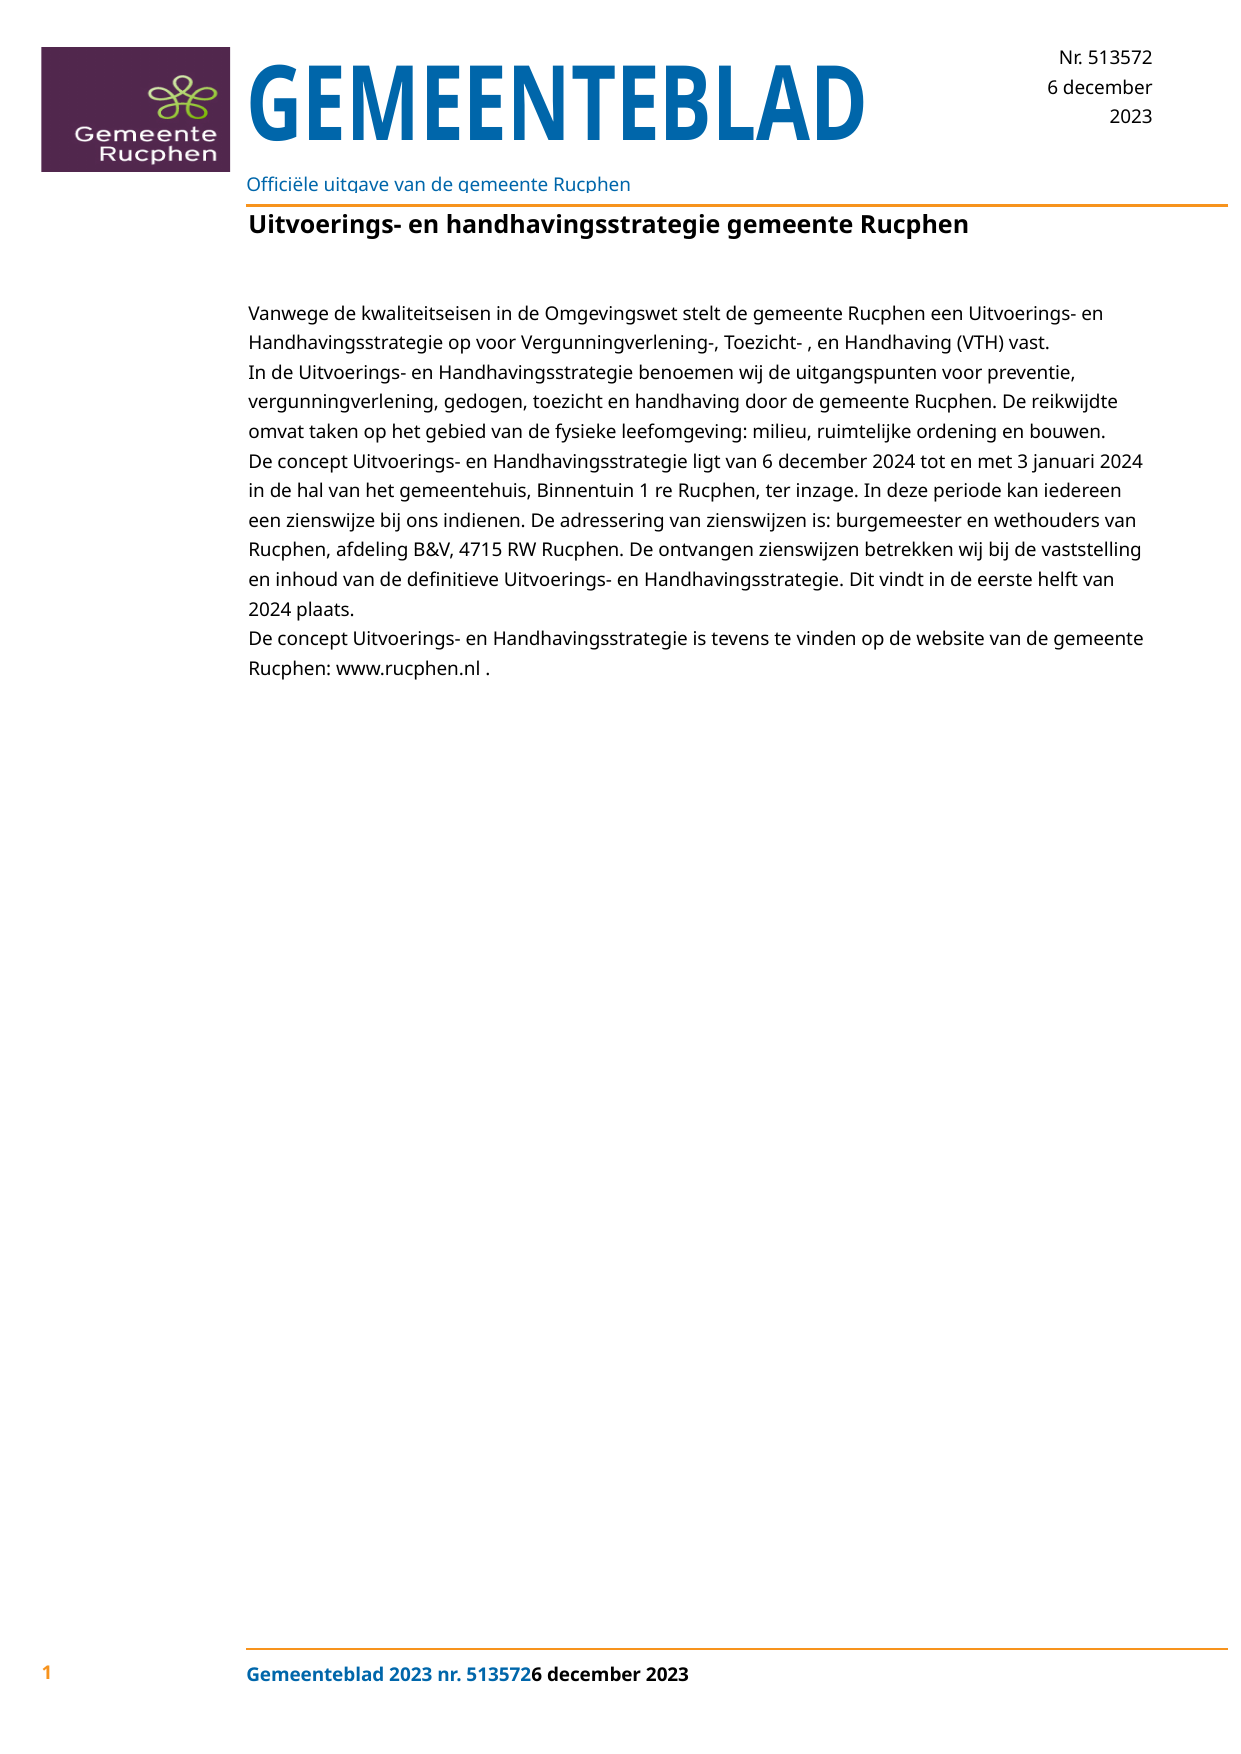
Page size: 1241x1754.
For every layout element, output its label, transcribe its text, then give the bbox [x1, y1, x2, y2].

text Uitvoerings- en handhavingsstrategie gemeente Rucphen [248, 207, 1152, 241]
text De concept Uitvoerings- en Handhavingsstrategie ligt van 6 december 2024 tot en met 3 januari 2024 in de hal van het gemeentehuis, Binnentuin 1 re Rucphen, ter inzage. In deze periode kan iedereen een zienswijze bij ons indienen. De adressering van zienswijzen is: burgemeester en wethouders van Rucphen, afdeling B&V, 4715 RW Rucphen. De ontvangen zienswijzen betrekken wij bij de vaststelling en inhoud van de definitieve Uitvoerings- en Handhavingsstrategie. Dit vindt in de eerste helft van 2024 plaats. [248, 448, 1152, 621]
text De concept Uitvoerings- en Handhavingsstrategie is tevens te vinden op de website van de gemeente Rucphen: www.rucphen.nl . [248, 625, 1152, 681]
text In de Uitvoerings- en Handhavingsstrategie benoemen wij de uitgangspunten voor preventie, vergunningverlening, gedogen, toezicht en handhaving door de gemeente Rucphen. De reikwijdte omvat taken op het gebied van de fysieke leefomgeving: milieu, ruimtelijke ordening en bouwen. [248, 359, 1152, 444]
text Vanwege de kwaliteitseisen in de Omgevingswet stelt de gemeente Rucphen een Uitvoerings- en Handhavingsstrategie op voor Vergunningverlening-, Toezicht- , en Handhaving (VTH) vast. [248, 300, 1152, 355]
picture [41, 47, 231, 172]
